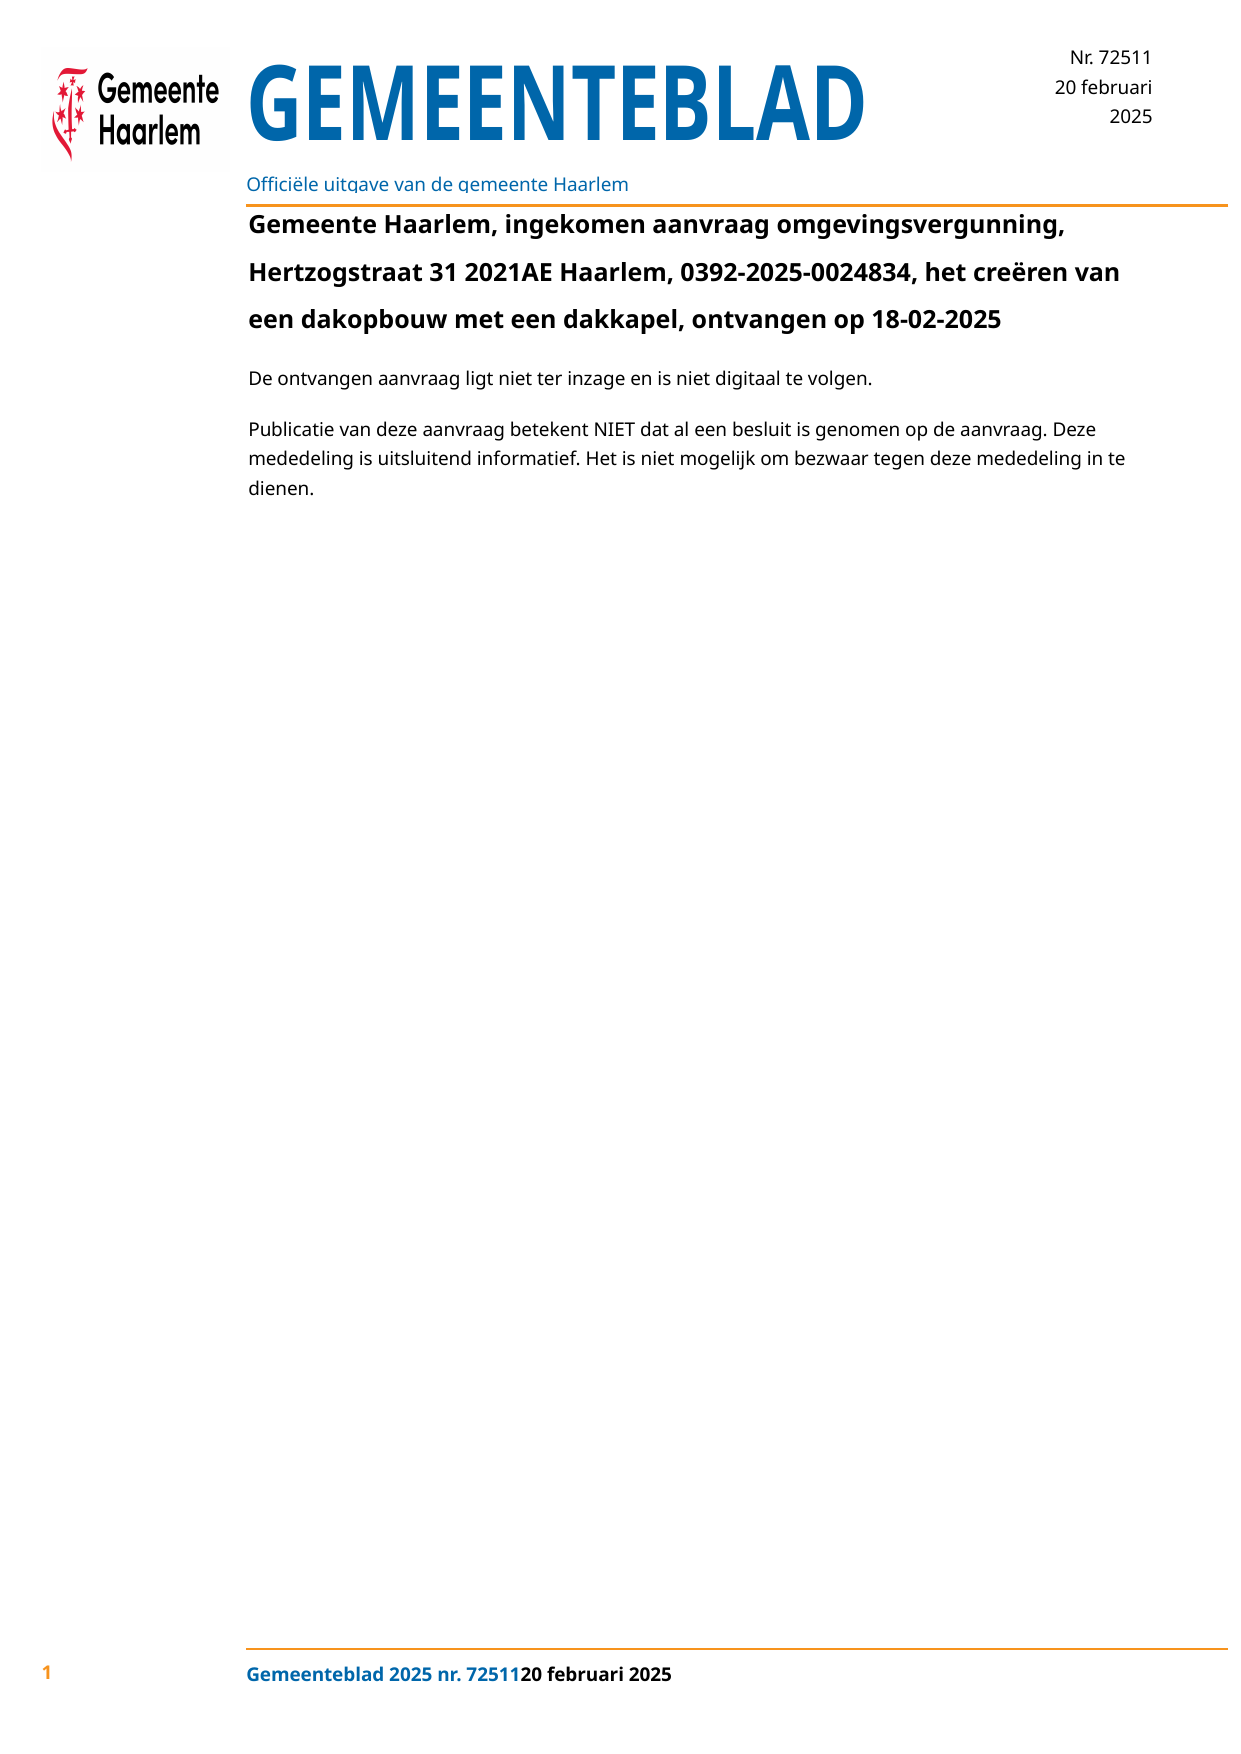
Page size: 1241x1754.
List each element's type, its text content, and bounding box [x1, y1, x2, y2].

text Publicatie van deze aanvraag betekent NIET dat al een besluit is genomen op de aanvraag. Deze mededeling is uitsluitend informatief. Het is niet mogelijk om bezwaar tegen deze mededeling in te dienen. [248, 416, 1152, 501]
picture [41, 47, 231, 172]
text Gemeente Haarlem, ingekomen aanvraag omgevingsvergunning, Hertzogstraat 31 2021AE Haarlem, 0392-2025-0024834, het creëren van een dakopbouw met een dakkapel, ontvangen op 18-02-2025 [248, 207, 1152, 336]
text De ontvangen aanvraag ligt niet ter inzage en is niet digitaal te volgen. [248, 366, 1152, 391]
